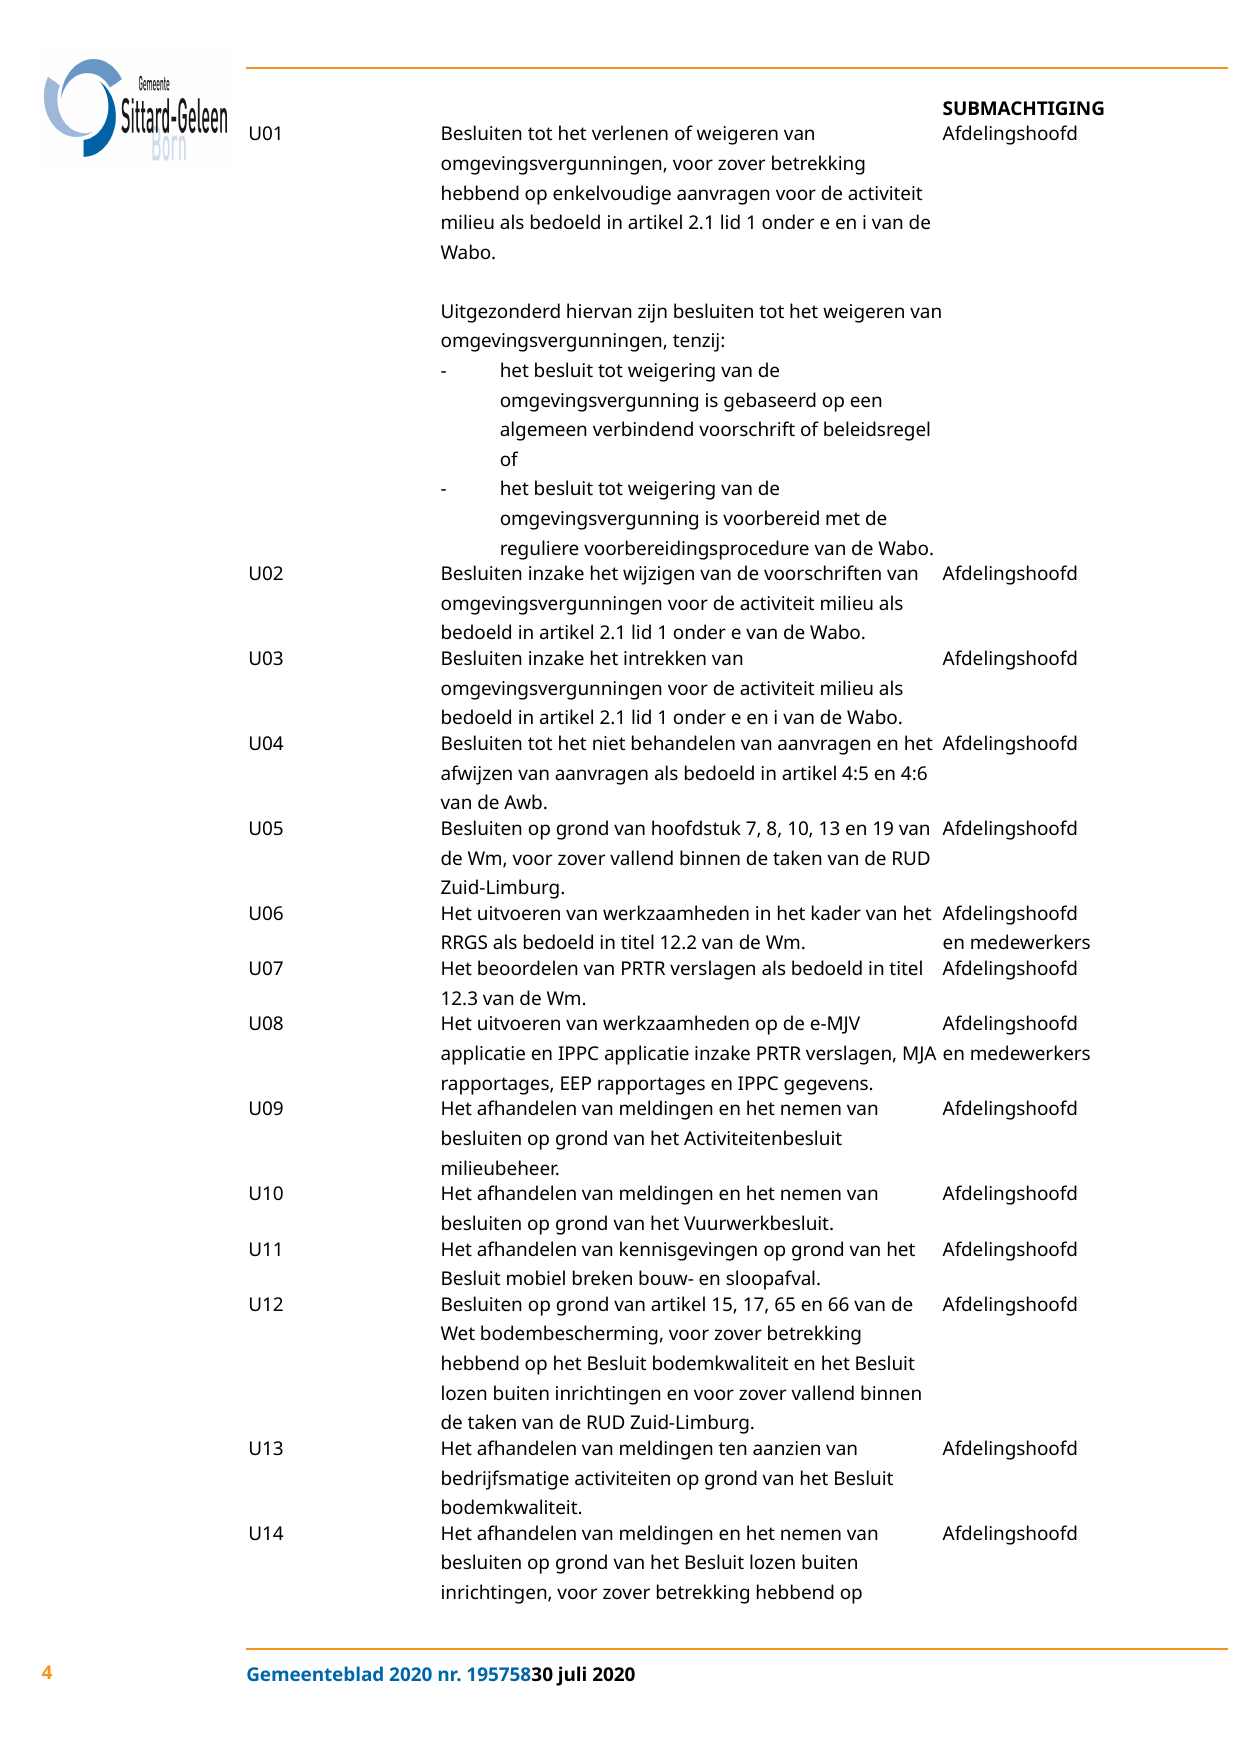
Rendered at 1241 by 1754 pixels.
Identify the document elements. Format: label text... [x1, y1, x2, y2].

table_cell Afdelingshoofd [943, 121, 1152, 560]
table_cell Besluiten tot het niet behandelen van aanvragen en het afwijzen van aanvragen als bedoeld in artikel 4:5 en 4:6 van de Awb. [440, 730, 942, 815]
table_cell Afdelingshoofd [943, 1520, 1152, 1605]
table_cell Besluiten op grond van hoofdstuk 7, 8, 10, 13 en 19 van de Wm, voor zover vallend binnen de taken van de RUD Zuid-Limburg. [440, 815, 942, 900]
table_cell U13 [248, 1435, 440, 1520]
table_cell Afdelingshoofd [943, 1236, 1152, 1291]
table_cell Het uitvoeren van werkzaamheden op de e-MJV applicatie en IPPC applicatie inzake PRTR verslagen, MJA rapportages, EEP rapportages en IPPC gegevens. [440, 1011, 942, 1096]
table_cell U02 [248, 560, 440, 645]
table_cell Het uitvoeren van werkzaamheden in het kader van het RRGS als bedoeld in titel 12.2 van de Wm. [440, 900, 942, 955]
table_cell U10 [248, 1180, 440, 1236]
table_cell U03 [248, 645, 440, 730]
table_cell Afdelingshoofd [943, 645, 1152, 730]
table_cell Het afhandelen van meldingen en het nemen van besluiten op grond van het Vuurwerkbesluit. [440, 1180, 942, 1236]
table_cell Het afhandelen van meldingen ten aanzien van bedrijfsmatige activiteiten op grond van het Besluit bodemkwaliteit. [440, 1435, 942, 1520]
table_cell U12 [248, 1291, 440, 1435]
table_cell Het afhandelen van kennisgevingen op grond van het Besluit mobiel breken bouw- en sloopafval. [440, 1236, 942, 1291]
table_cell U09 [248, 1096, 440, 1180]
table_cell Besluiten inzake het wijzigen van de voorschriften van omgevingsvergunningen voor de activiteit milieu als bedoeld in artikel 2.1 lid 1 onder e van de Wabo. [440, 560, 942, 645]
table_cell Afdelingshoofd en medewerkers [943, 1011, 1152, 1096]
table_cell Besluiten tot het verlenen of weigeren van omgevingsvergunningen, voor zover betrekking hebbend op enkelvoudige aanvragen voor de activiteit milieu als bedoeld in artikel 2.1 lid 1 onder e en i van de Wabo. Uitgezonderd hiervan zijn besluiten tot het weigeren van omgevingsvergunningen, tenzij: het besluit tot weigering van de omgevingsvergunning is gebaseerd op een algemeen verbindend voorschrift of beleidsregel of het besluit tot weigering van de omgevingsvergunning is voorbereid met de reguliere voorbereidingsprocedure van de Wabo. [440, 121, 942, 560]
table_cell Afdelingshoofd [943, 815, 1152, 900]
table_cell Besluiten op grond van artikel 15, 17, 65 en 66 van de Wet bodembescherming, voor zover betrekking hebbend op het Besluit bodemkwaliteit en het Besluit lozen buiten inrichtingen en voor zover vallend binnen de taken van de RUD Zuid-Limburg. [440, 1291, 942, 1435]
table_cell U01 [248, 121, 440, 560]
table_header [440, 95, 942, 121]
table_cell Besluiten inzake het intrekken van omgevingsvergunningen voor de activiteit milieu als bedoeld in artikel 2.1 lid 1 onder e en i van de Wabo. [440, 645, 942, 730]
table_cell U06 [248, 900, 440, 955]
table_cell U08 [248, 1011, 440, 1096]
table_cell Afdelingshoofd [943, 1435, 1152, 1520]
table_cell U11 [248, 1236, 440, 1291]
table_cell U14 [248, 1520, 440, 1605]
table_cell Afdelingshoofd [943, 1180, 1152, 1236]
picture [41, 47, 231, 172]
table_cell Afdelingshoofd [943, 560, 1152, 645]
table_cell Afdelingshoofd en medewerkers [943, 900, 1152, 955]
table_header SUBMACHTIGING [943, 95, 1152, 121]
table_cell Het afhandelen van meldingen en het nemen van besluiten op grond van het Activiteitenbesluit milieubeheer. [440, 1096, 942, 1180]
table_cell Het afhandelen van meldingen en het nemen van besluiten op grond van het Besluit lozen buiten inrichtingen, voor zover betrekking hebbend op [440, 1520, 942, 1605]
table_cell Afdelingshoofd [943, 730, 1152, 815]
table_cell U05 [248, 815, 440, 900]
table_cell Afdelingshoofd [943, 955, 1152, 1011]
table_cell U07 [248, 955, 440, 1011]
table_cell U04 [248, 730, 440, 815]
table_header [248, 95, 440, 121]
table_cell Het beoordelen van PRTR verslagen als bedoeld in titel 12.3 van de Wm. [440, 955, 942, 1011]
table_cell Afdelingshoofd [943, 1096, 1152, 1180]
table_cell Afdelingshoofd [943, 1291, 1152, 1435]
